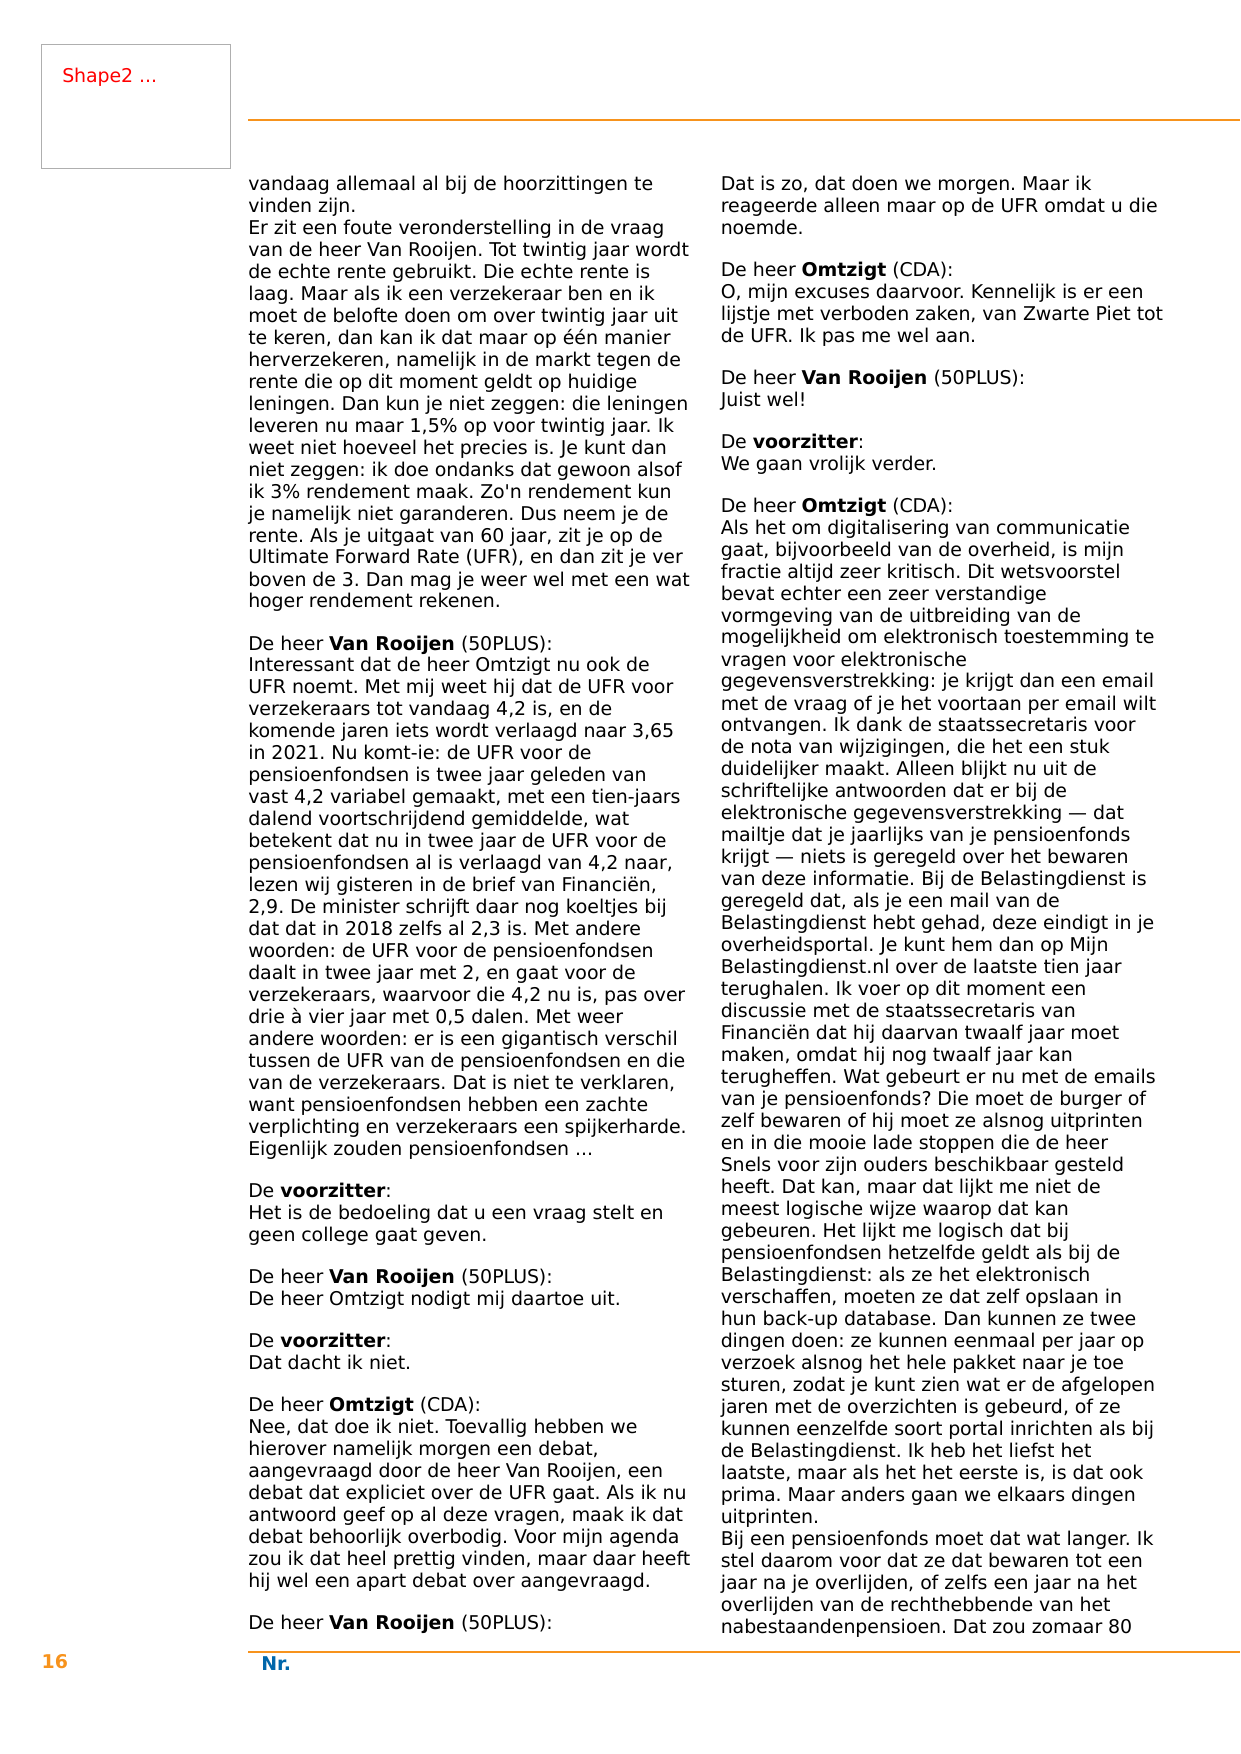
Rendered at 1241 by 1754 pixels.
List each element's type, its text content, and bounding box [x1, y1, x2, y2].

text Als het om digitalisering van communicatie gaat, bijvoorbeeld van de overheid, is mijn fractie altijd zeer kritisch. Dit wetsvoorstel bevat echter een zeer verstandige vormgeving van de uitbreiding van de mogelijkheid om elektronisch toestemming te vragen voor elektronische gegevensverstrekking: je krijgt dan een email met de vraag of je het voortaan per email wilt ontvangen. Ik dank de staatssecretaris voor de nota van wijzigingen, die het een stuk duidelijker maakt. Alleen blijkt nu uit de schriftelijke antwoorden dat er bij de elektronische gegevensverstrekking — dat mailtje dat je jaarlijks van je pensioenfonds krijgt — niets is geregeld over het bewaren van deze informatie. Bij de Belastingdienst is geregeld dat, als je een mail van de Belastingdienst hebt gehad, deze eindigt in je overheidsportal. Je kunt hem dan op Mijn Belastingdienst.nl over de laatste tien jaar terughalen. Ik voer op dit moment een discussie met de staatssecretaris van Financiën dat hij daarvan twaalf jaar moet maken, omdat hij nog twaalf jaar kan terugheffen. Wat gebeurt er nu met de emails van je pensioenfonds? Die moet de burger of zelf bewaren of hij moet ze alsnog uitprinten en in die mooie lade stoppen die de heer Snels voor zijn ouders beschikbaar gesteld heeft. Dat kan, maar dat lijkt me niet de meest logische wijze waarop dat kan gebeuren. Het lijkt me logisch dat bij pensioenfondsen hetzelfde geldt als bij de Belastingdienst: als ze het elektronisch verschaffen, moeten ze dat zelf opslaan in hun back-up database. Dan kunnen ze twee dingen doen: ze kunnen eenmaal per jaar op verzoek alsnog het hele pakket naar je toe sturen, zodat je kunt zien wat er de afgelopen jaren met de overzichten is gebeurd, of ze kunnen eenzelfde soort portal inrichten als bij de Belastingdienst. Ik heb het liefst het laatste, maar als het het eerste is, is dat ook prima. Maar anders gaan we elkaars dingen uitprinten. [721, 517, 1163, 1528]
text De heer Omtzigt (CDA): [721, 494, 1163, 517]
text We gaan vrolijk verder. [721, 453, 1163, 474]
text De heer Van Rooijen (50PLUS): [721, 367, 1163, 389]
text Interessant dat de heer Omtzigt nu ook de UFR noemt. Met mij weet hij dat de UFR voor verzekeraars tot vandaag 4,2 is, en de komende jaren iets wordt verlaagd naar 3,65 in 2021. Nu komt-ie: de UFR voor de pensioenfondsen is twee jaar geleden van vast 4,2 variabel gemaakt, met een tien-jaars dalend voortschrijdend gemiddelde, wat betekent dat nu in twee jaar de UFR voor de pensioenfondsen al is verlaagd van 4,2 naar, lezen wij gisteren in de brief van Financiën, 2,9. De minister schrijft daar nog koeltjes bij dat dat in 2018 zelfs al 2,3 is. Met andere woorden: de UFR voor de pensioenfondsen daalt in twee jaar met 2, en gaat voor de verzekeraars, waarvoor die 4,2 nu is, pas over drie à vier jaar met 0,5 dalen. Met weer andere woorden: er is een gigantisch verschil tussen de UFR van de pensioenfondsen en die van de verzekeraars. Dat is niet te verklaren, want pensioenfondsen hebben een zachte verplichting en verzekeraars een spijkerharde. Eigenlijk zouden pensioenfondsen ... [248, 654, 691, 1160]
text Dat is zo, dat doen we morgen. Maar ik reageerde alleen maar op de UFR omdat u die noemde. [721, 173, 1163, 239]
text De voorzitter: [721, 431, 1163, 453]
text vandaag allemaal al bij de hoorzittingen te vinden zijn. [248, 173, 691, 217]
text Dat dacht ik niet. [248, 1352, 691, 1374]
text Juist wel! [721, 389, 1163, 411]
text De voorzitter: [248, 1330, 691, 1352]
text De heer Van Rooijen (50PLUS): [248, 632, 691, 654]
text De heer Van Rooijen (50PLUS): [248, 1612, 691, 1633]
text De heer Van Rooijen (50PLUS): [248, 1266, 691, 1288]
text O, mijn excuses daarvoor. Kennelijk is er een lijstje met verboden zaken, van Zwarte Piet tot de UFR. Ik pas me wel aan. [721, 281, 1163, 347]
text De heer Omtzigt (CDA): [721, 259, 1163, 281]
text Het is de bedoeling dat u een vraag stelt en geen college gaat geven. [248, 1202, 691, 1246]
text De voorzitter: [248, 1180, 691, 1202]
text Bij een pensioenfonds moet dat wat langer. Ik stel daarom voor dat ze dat bewaren tot een jaar na je overlijden, of zelfs een jaar na het overlijden van de rechthebbende van het nabestaandenpensioen. Dat zou zomaar 80 [721, 1528, 1163, 1637]
text Nee, dat doe ik niet. Toevallig hebben we hierover namelijk morgen een debat, aangevraagd door de heer Van Rooijen, een debat dat expliciet over de UFR gaat. Als ik nu antwoord geef op al deze vragen, maak ik dat debat behoorlijk overbodig. Voor mijn agenda zou ik dat heel prettig vinden, maar daar heeft hij wel een apart debat over aangevraagd. [248, 1416, 691, 1592]
text De heer Omtzigt nodigt mij daartoe uit. [248, 1288, 691, 1310]
text Er zit een foute veronderstelling in de vraag van de heer Van Rooijen. Tot twintig jaar wordt de echte rente gebruikt. Die echte rente is laag. Maar als ik een verzekeraar ben en ik moet de belofte doen om over twintig jaar uit te keren, dan kan ik dat maar op één manier herverzekeren, namelijk in de markt tegen de rente die op dit moment geldt op huidige leningen. Dan kun je niet zeggen: die leningen leveren nu maar 1,5% op voor twintig jaar. Ik weet niet hoeveel het precies is. Je kunt dan niet zeggen: ik doe ondanks dat gewoon alsof ik 3% rendement maak. Zo'n rendement kun je namelijk niet garanderen. Dus neem je de rente. Als je uitgaat van 60 jaar, zit je op de Ultimate Forward Rate (UFR), en dan zit je ver boven de 3. Dan mag je weer wel met een wat hoger rendement rekenen. [248, 217, 691, 612]
text De heer Omtzigt (CDA): [248, 1394, 691, 1416]
